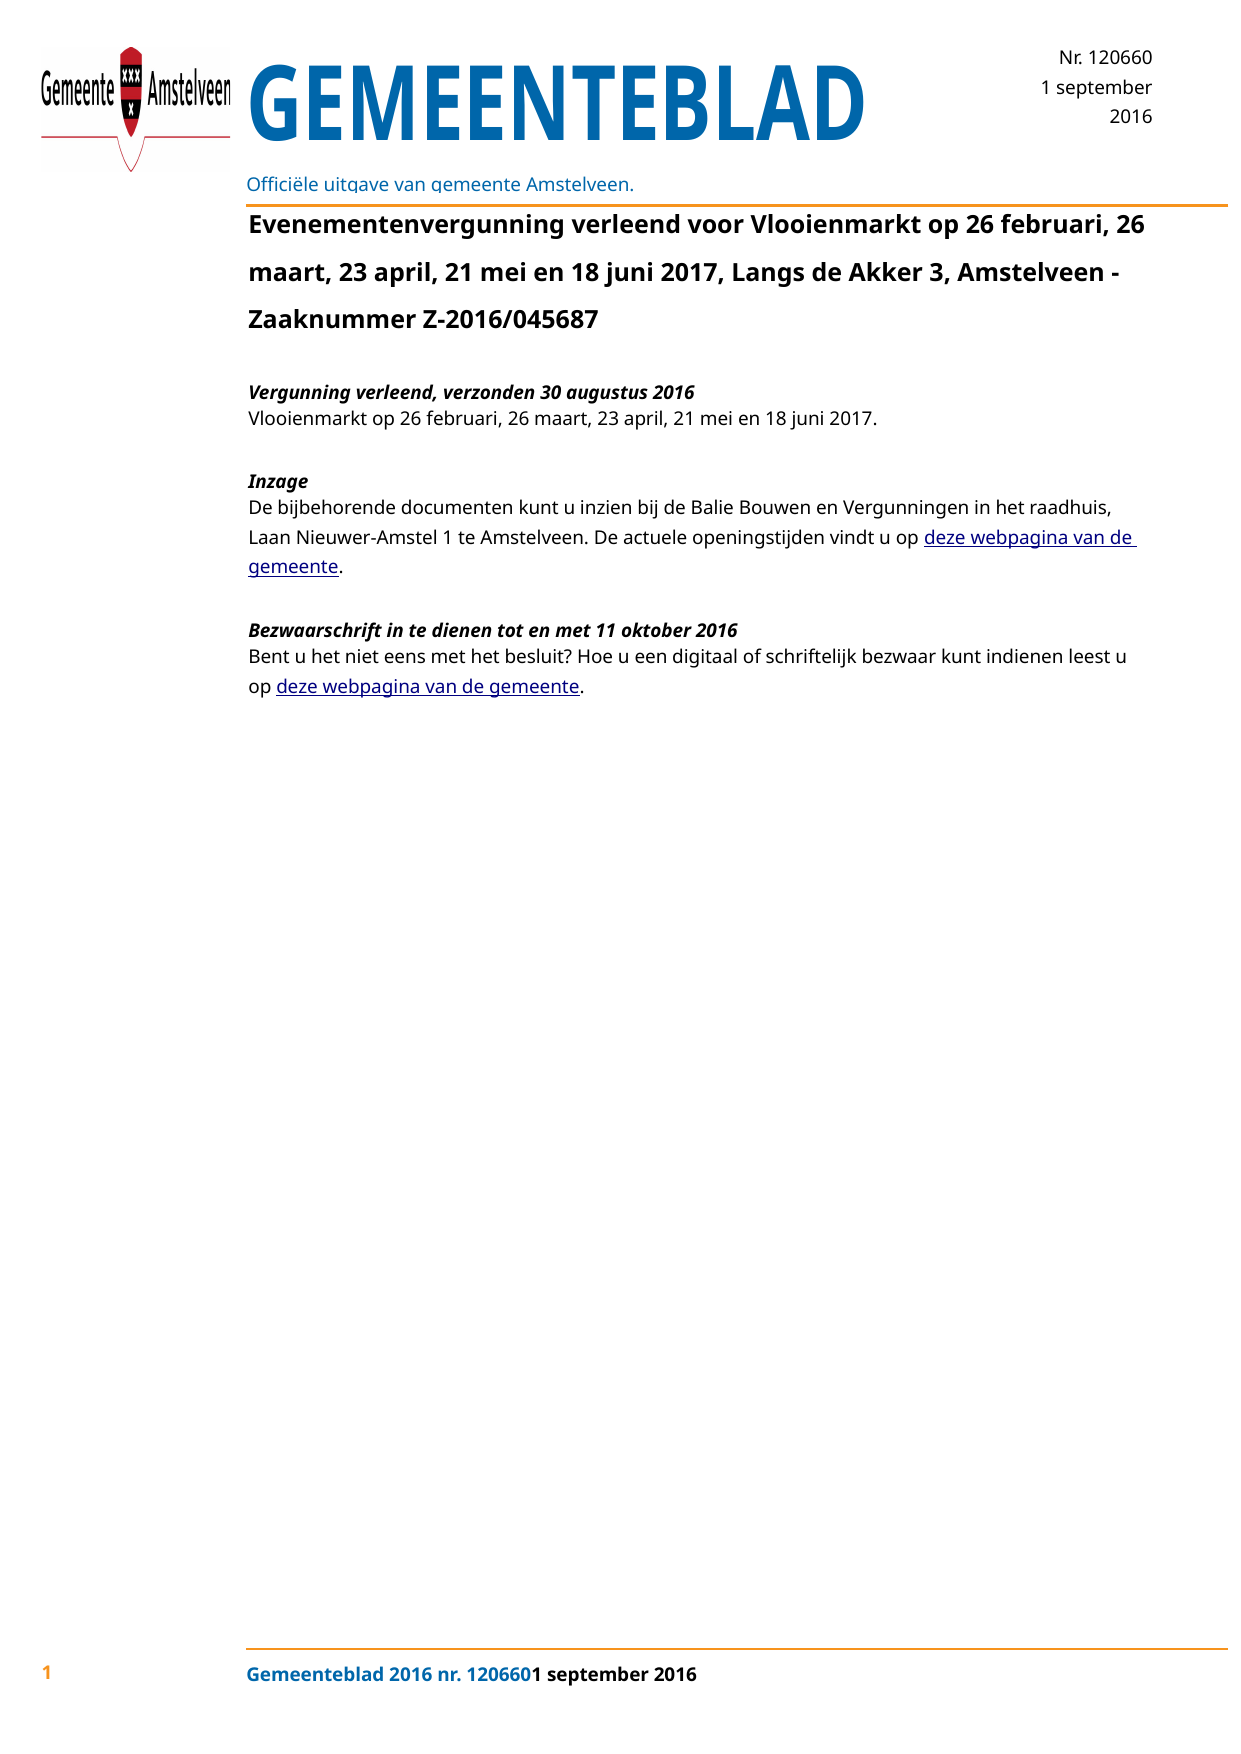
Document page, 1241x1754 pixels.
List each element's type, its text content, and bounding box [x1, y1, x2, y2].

text Vlooienmarkt op 26 februari, 26 maart, 23 april, 21 mei en 18 juni 2017. [248, 405, 1152, 431]
text Evenementenvergunning verleend voor Vlooienmarkt op 26 februari, 26 maart, 23 april, 21 mei en 18 juni 2017, Langs de Akker 3, Amstelveen - Zaaknummer Z-2016/045687 [248, 207, 1152, 336]
text De bijbehorende documenten kunt u inzien bij de Balie Bouwen en Vergunningen in het raadhuis, Laan Nieuwer-Amstel 1 te Amstelveen. De actuele openingstijden vindt u op deze webpagina van de gemeente. [248, 494, 1152, 579]
text Inzage [248, 469, 1152, 494]
text Vergunning verleend, verzonden 30 augustus 2016 [248, 379, 1152, 405]
text Bent u het niet eens met het besluit? Hoe u een digitaal of schriftelijk bezwaar kunt indienen leest u op deze webpagina van de gemeente. [248, 643, 1152, 699]
text Bezwaarschrift in te dienen tot en met 11 oktober 2016 [248, 618, 1152, 643]
picture [41, 47, 231, 172]
